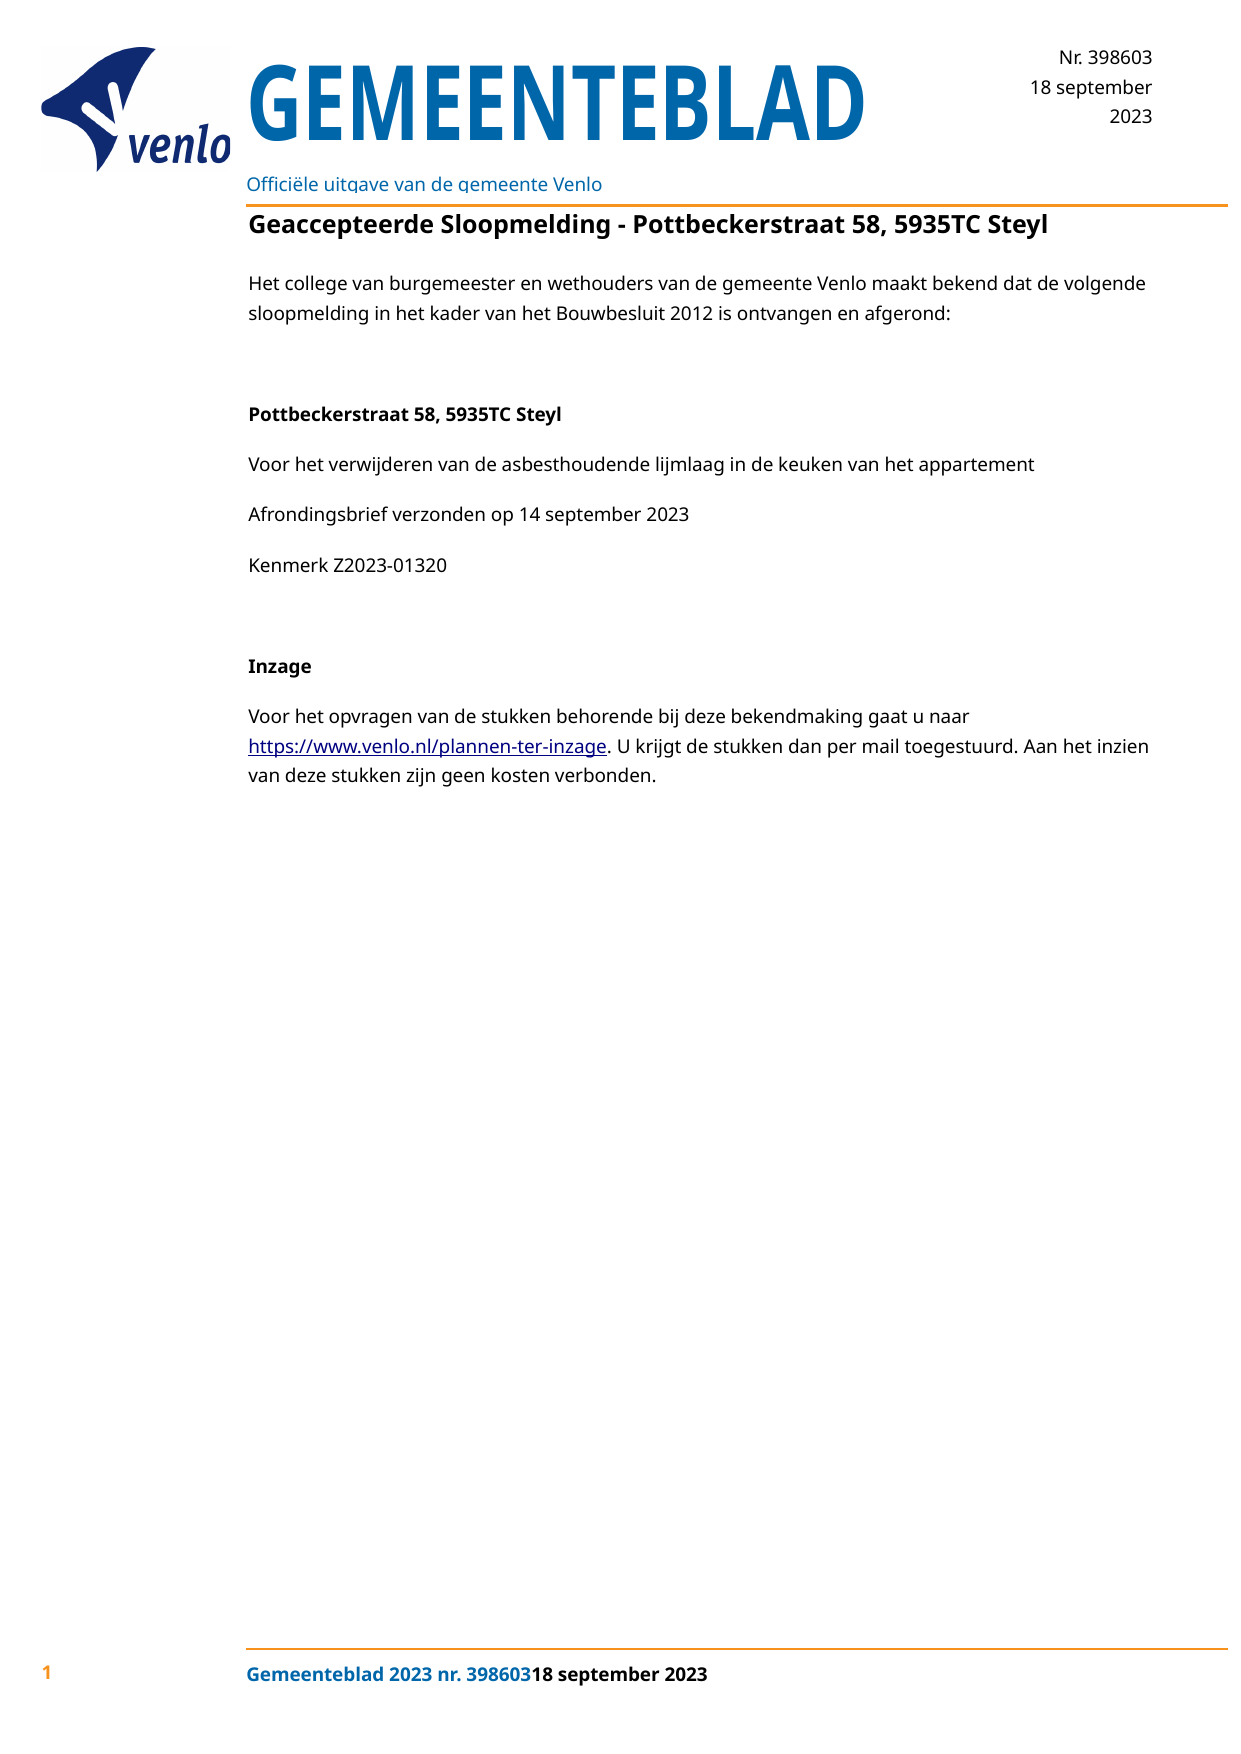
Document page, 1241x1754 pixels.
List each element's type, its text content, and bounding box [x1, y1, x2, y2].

picture [41, 47, 231, 172]
text Voor het verwijderen van de asbesthoudende lijmlaag in de keuken van het appartement [248, 451, 1152, 477]
text Kenmerk Z2023-01320 [248, 552, 1152, 578]
text Geaccepteerde Sloopmelding - Pottbeckerstraat 58, 5935TC Steyl [248, 207, 1152, 241]
text Afrondingsbrief verzonden op 14 september 2023 [248, 502, 1152, 527]
text Pottbeckerstraat 58, 5935TC Steyl [248, 401, 1152, 426]
text Het college van burgemeester en wethouders van de gemeente Venlo maakt bekend dat de volgende sloopmelding in het kader van het Bouwbesluit 2012 is ontvangen en afgerond: [248, 270, 1152, 326]
text Voor het opvragen van de stukken behorende bij deze bekendmaking gaat u naar https://www.venlo.nl/plannen-ter-inzage. U krijgt de stukken dan per mail toegestuurd. Aan het inzien van deze stukken zijn geen kosten verbonden. [248, 703, 1152, 788]
text Inzage [248, 653, 1152, 678]
